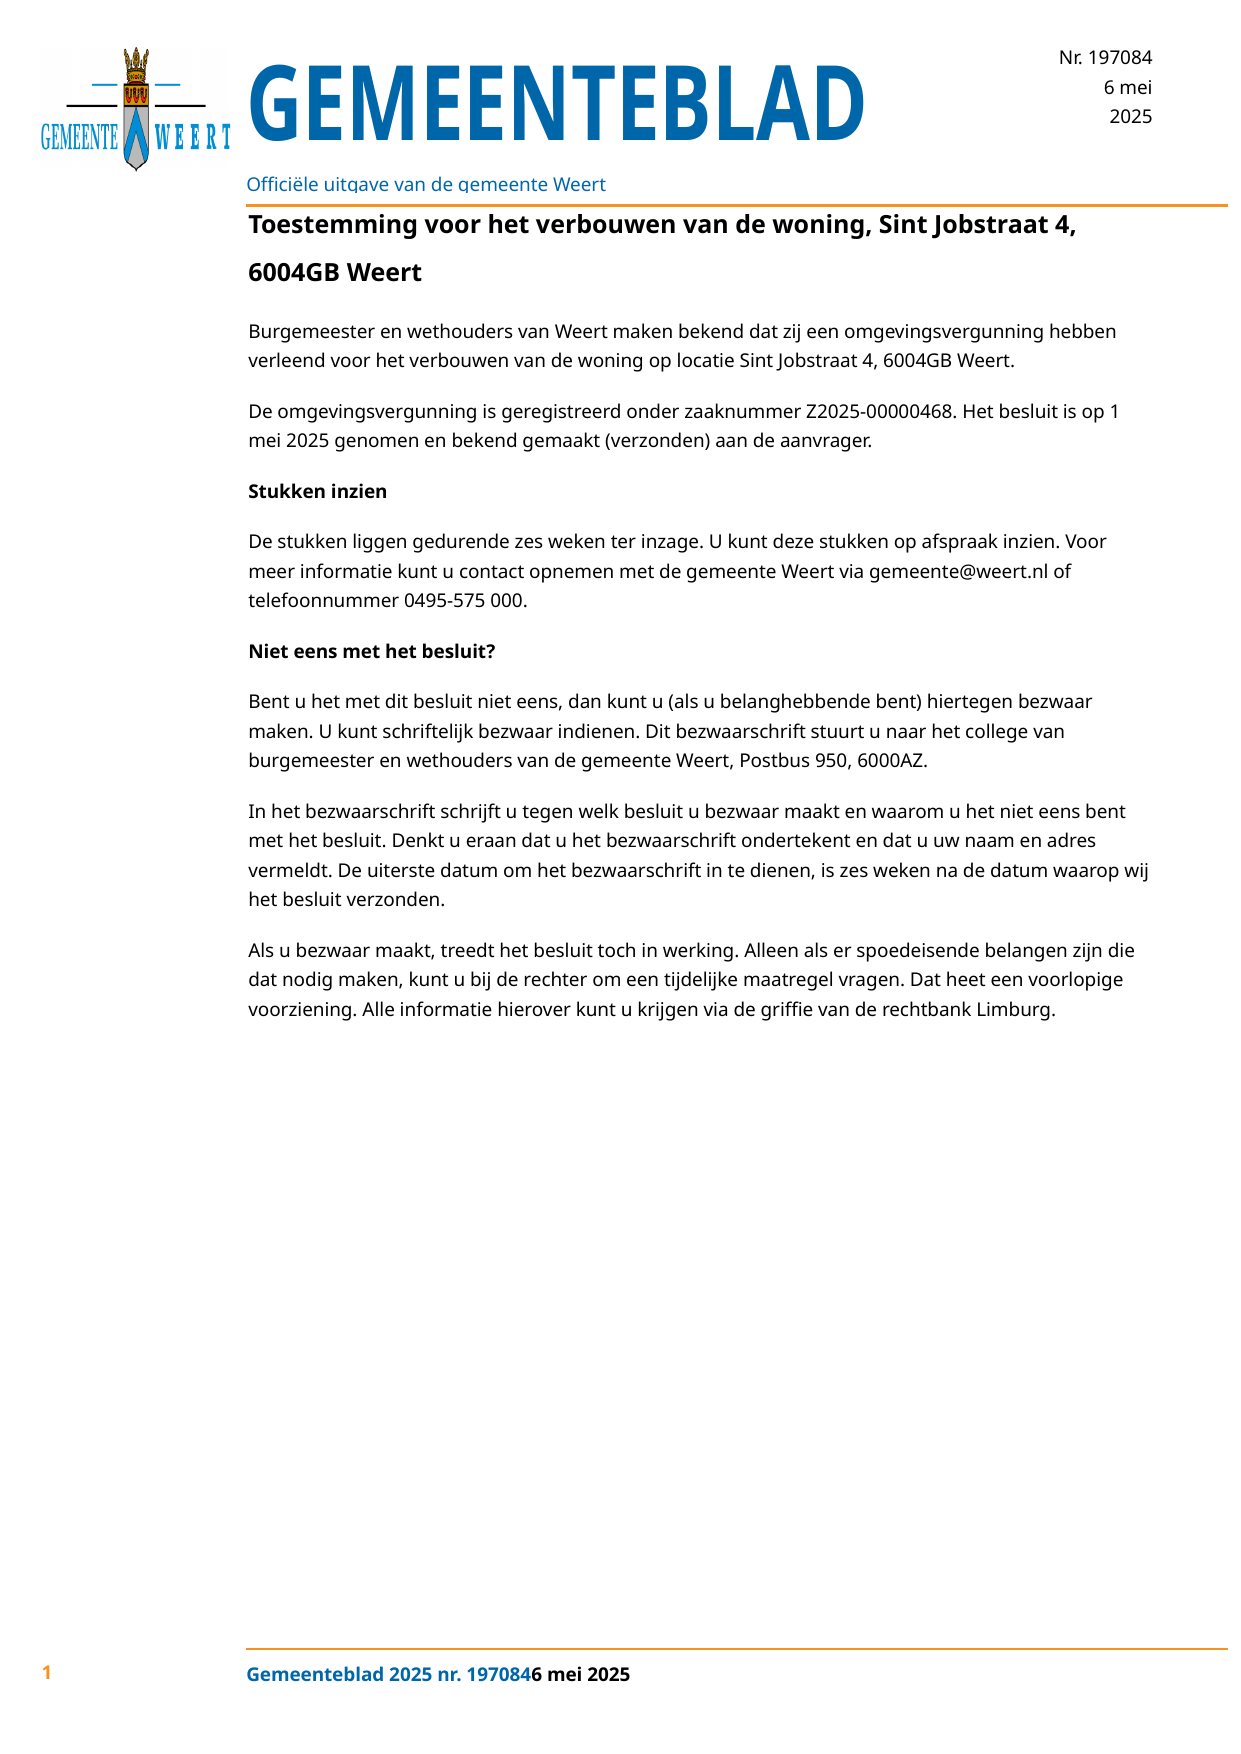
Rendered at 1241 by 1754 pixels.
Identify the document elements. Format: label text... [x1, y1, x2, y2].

text Als u bezwaar maakt, treedt het besluit toch in werking. Alleen als er spoedeisende belangen zijn die dat nodig maken, kunt u bij de rechter om een tijdelijke maatregel vragen. Dat heet een voorlopige voorziening. Alle informatie hierover kunt u krijgen via de griffie van de rechtbank Limburg. [248, 937, 1152, 1022]
text Toestemming voor het verbouwen van de woning, Sint Jobstraat 4, 6004GB Weert [248, 207, 1152, 288]
text De stukken liggen gedurende zes weken ter inzage. U kunt deze stukken op afspraak inzien. Voor meer informatie kunt u contact opnemen met de gemeente Weert via gemeente@weert.nl of telefoonnummer 0495-575 000. [248, 528, 1152, 613]
picture [41, 47, 231, 172]
text In het bezwaarschrift schrijft u tegen welk besluit u bezwaar maakt en waarom u het niet eens bent met het besluit. Denkt u eraan dat u het bezwaarschrift ondertekent en dat u uw naam en adres vermeldt. De uiterste datum om het bezwaarschrift in te dienen, is zes weken na de datum waarop wij het besluit verzonden. [248, 798, 1152, 912]
text Stukken inzien [248, 478, 1152, 504]
text De omgevingsvergunning is geregistreerd onder zaaknummer Z2025-00000468. Het besluit is op 1 mei 2025 genomen en bekend gemaakt (verzonden) aan de aanvrager. [248, 398, 1152, 453]
text Niet eens met het besluit? [248, 638, 1152, 664]
text Burgemeester en wethouders van Weert maken bekend dat zij een omgevingsvergunning hebben verleend voor het verbouwen van de woning op locatie Sint Jobstraat 4, 6004GB Weert. [248, 318, 1152, 373]
text Bent u het met dit besluit niet eens, dan kunt u (als u belanghebbende bent) hiertegen bezwaar maken. U kunt schriftelijk bezwaar indienen. Dit bezwaarschrift stuurt u naar het college van burgemeester en wethouders van de gemeente Weert, Postbus 950, 6000AZ. [248, 688, 1152, 773]
